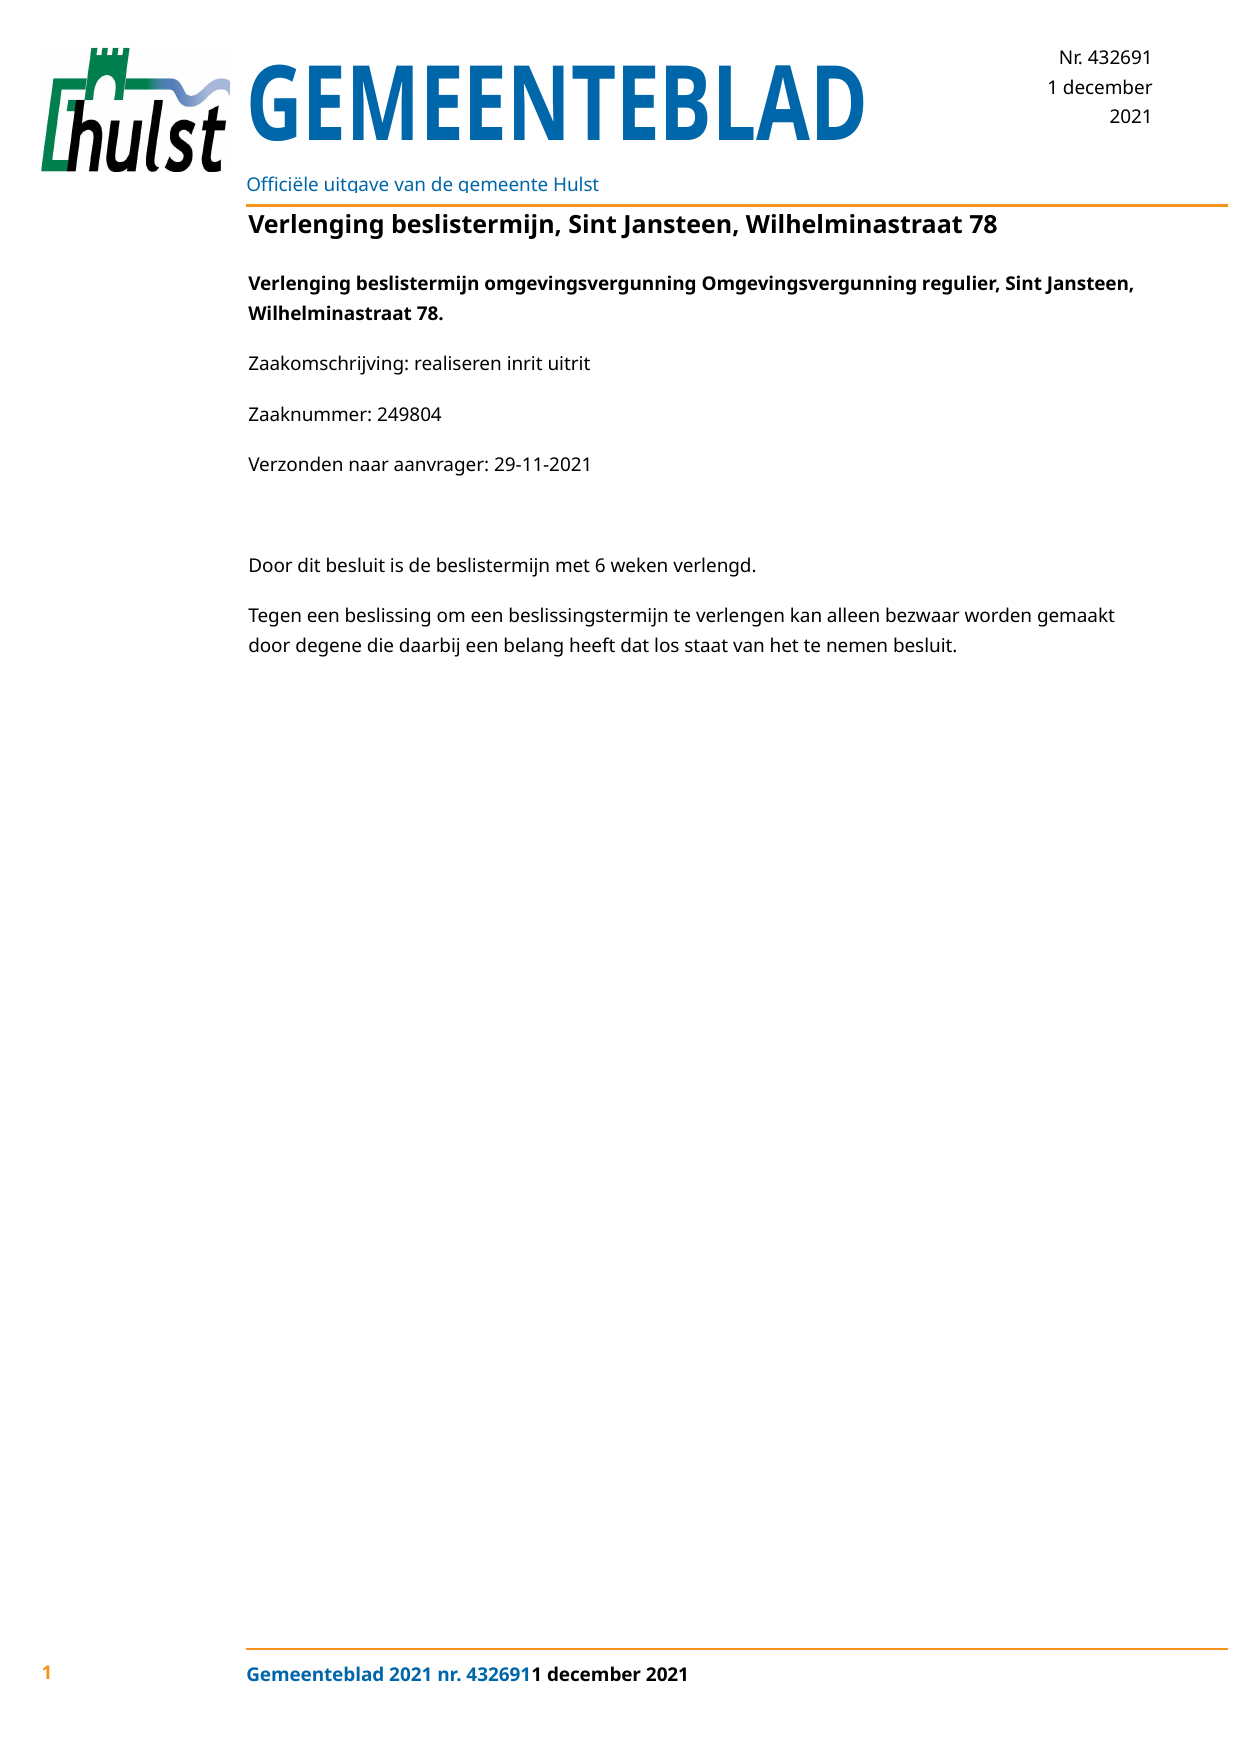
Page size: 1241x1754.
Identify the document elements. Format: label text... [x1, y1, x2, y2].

text Zaaknummer: 249804 [248, 401, 1152, 426]
text Verzonden naar aanvrager: 29-11-2021 [248, 451, 1152, 477]
text Verlenging beslistermijn, Sint Jansteen, Wilhelminastraat 78 [248, 207, 1152, 241]
text Door dit besluit is de beslistermijn met 6 weken verlengd. [248, 552, 1152, 578]
picture [41, 47, 231, 172]
text Verlenging beslistermijn omgevingsvergunning Omgevingsvergunning regulier, Sint Jansteen, Wilhelminastraat 78. [248, 270, 1152, 326]
text Zaakomschrijving: realiseren inrit uitrit [248, 350, 1152, 376]
text Tegen een beslissing om een beslissingstermijn te verlengen kan alleen bezwaar worden gemaakt door degene die daarbij een belang heeft dat los staat van het te nemen besluit. [248, 602, 1152, 658]
